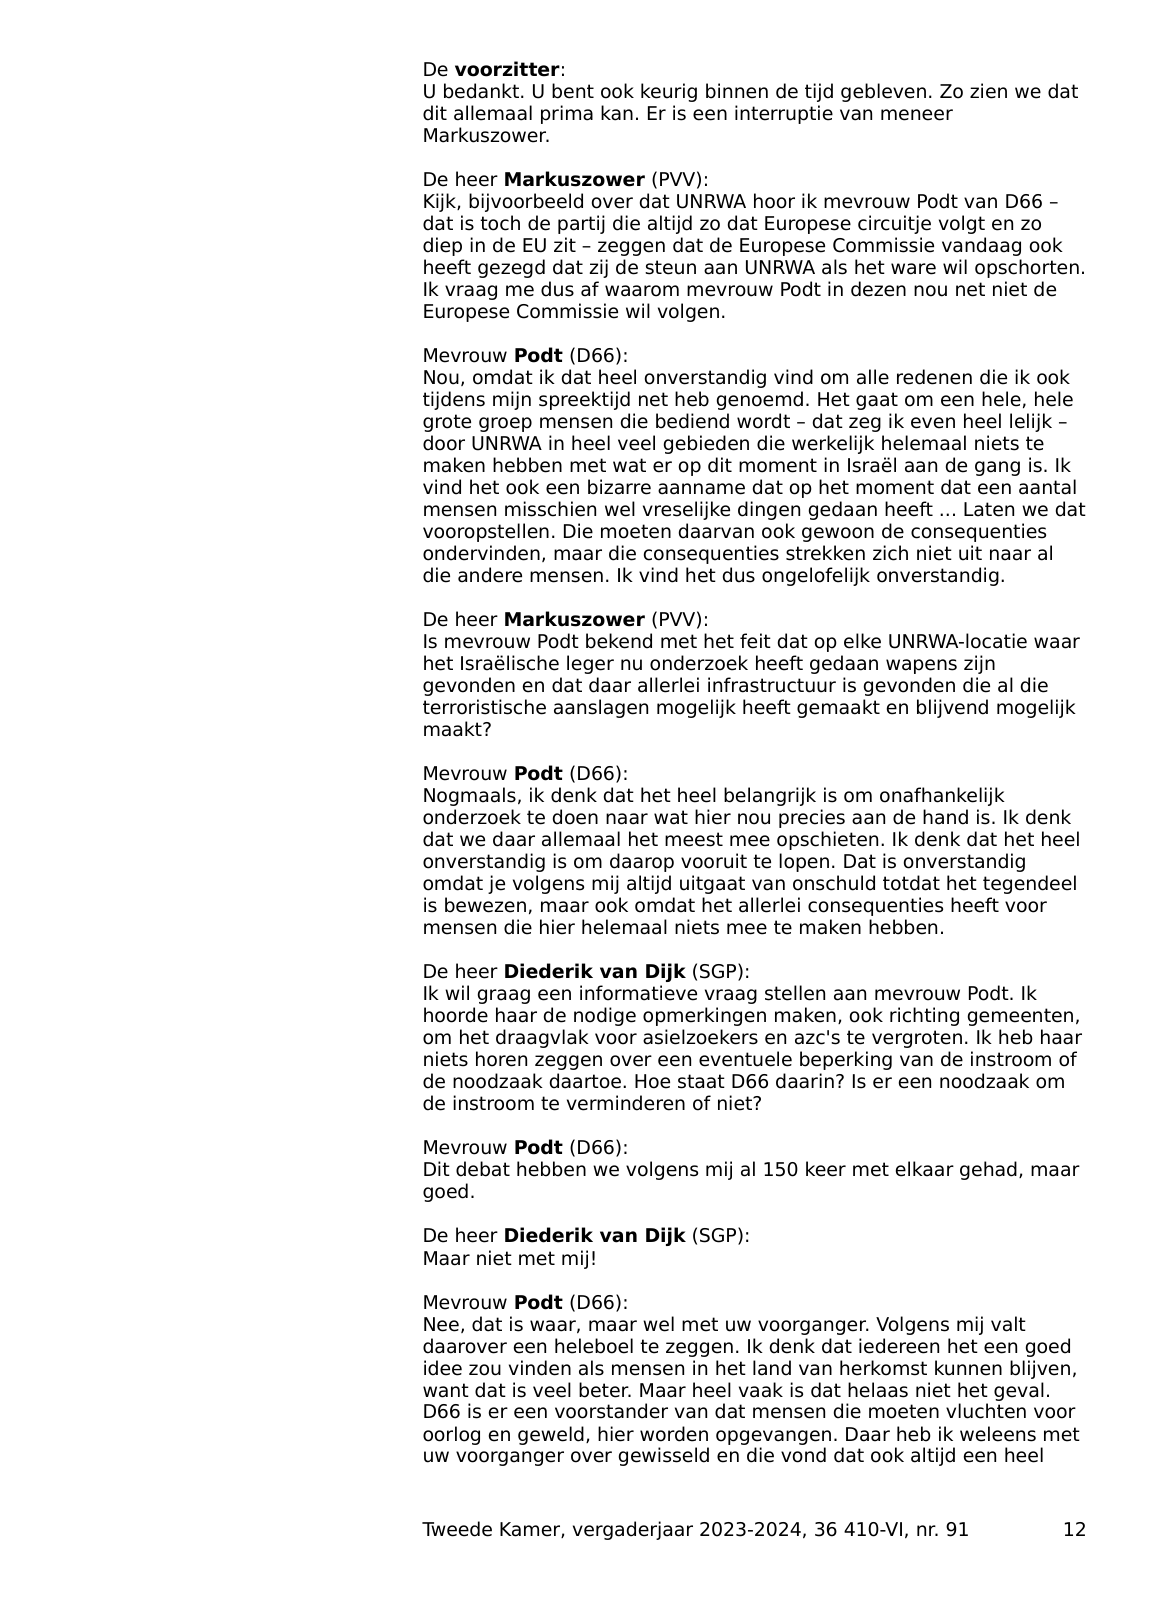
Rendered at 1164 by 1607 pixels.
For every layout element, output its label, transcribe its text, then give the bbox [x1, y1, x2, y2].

text Mevrouw Podt (D66): [422, 763, 1087, 785]
text Maar niet met mij! [422, 1247, 1087, 1269]
text Ik wil graag een informatieve vraag stellen aan mevrouw Podt. Ik hoorde haar de nodige opmerkingen maken, ook richting gemeenten, om het draagvlak voor asielzoekers en azc's te vergroten. Ik heb haar niets horen zeggen over een eventuele beperking van de instroom of de noodzaak daartoe. Hoe staat D66 daarin? Is er een noodzaak om de instroom te verminderen of niet? [422, 983, 1087, 1115]
text U bedankt. U bent ook keurig binnen de tijd gebleven. Zo zien we dat dit allemaal prima kan. Er is een interruptie van meneer Markuszower. [422, 81, 1087, 147]
text Mevrouw Podt (D66): [422, 1137, 1087, 1159]
text De heer Diederik van Dijk (SGP): [422, 961, 1087, 983]
text Is mevrouw Podt bekend met het feit dat op elke UNRWA-locatie waar het Israëlische leger nu onderzoek heeft gedaan wapens zijn gevonden en dat daar allerlei infrastructuur is gevonden die al die terroristische aanslagen mogelijk heeft gemaakt en blijvend mogelijk maakt? [422, 631, 1087, 741]
text Nou, omdat ik dat heel onverstandig vind om alle redenen die ik ook tijdens mijn spreektijd net heb genoemd. Het gaat om een hele, hele grote groep mensen die bediend wordt – dat zeg ik even heel lelijk – door UNRWA in heel veel gebieden die werkelijk helemaal niets te maken hebben met wat er op dit moment in Israël aan de gang is. Ik vind het ook een bizarre aanname dat op het moment dat een aantal mensen misschien wel vreselijke dingen gedaan heeft ... Laten we dat vooropstellen. Die moeten daarvan ook gewoon de consequenties ondervinden, maar die consequenties strekken zich niet uit naar al die andere mensen. Ik vind het dus ongelofelijk onverstandig. [422, 367, 1087, 587]
text Kijk, bijvoorbeeld over dat UNRWA hoor ik mevrouw Podt van D66 – dat is toch de partij die altijd zo dat Europese circuitje volgt en zo diep in de EU zit – zeggen dat de Europese Commissie vandaag ook heeft gezegd dat zij de steun aan UNRWA als het ware wil opschorten. Ik vraag me dus af waarom mevrouw Podt in dezen nou net niet de Europese Commissie wil volgen. [422, 191, 1087, 323]
text De voorzitter: [422, 59, 1087, 81]
text Nogmaals, ik denk dat het heel belangrijk is om onafhankelijk onderzoek te doen naar wat hier nou precies aan de hand is. Ik denk dat we daar allemaal het meest mee opschieten. Ik denk dat het heel onverstandig is om daarop vooruit te lopen. Dat is onverstandig omdat je volgens mij altijd uitgaat van onschuld totdat het tegendeel is bewezen, maar ook omdat het allerlei consequenties heeft voor mensen die hier helemaal niets mee te maken hebben. [422, 785, 1087, 939]
text De heer Markuszower (PVV): [422, 609, 1087, 631]
text De heer Diederik van Dijk (SGP): [422, 1225, 1087, 1247]
text Mevrouw Podt (D66): [422, 345, 1087, 367]
text De heer Markuszower (PVV): [422, 169, 1087, 191]
text Mevrouw Podt (D66): [422, 1292, 1087, 1313]
text Nee, dat is waar, maar wel met uw voorganger. Volgens mij valt daarover een heleboel te zeggen. Ik denk dat iedereen het een goed idee zou vinden als mensen in het land van herkomst kunnen blijven, want dat is veel beter. Maar heel vaak is dat helaas niet het geval. D66 is er een voorstander van dat mensen die moeten vluchten voor oorlog en geweld, hier worden opgevangen. Daar heb ik weleens met uw voorganger over gewisseld en die vond dat ook altijd een heel [422, 1313, 1087, 1467]
text Dit debat hebben we volgens mij al 150 keer met elkaar gehad, maar goed. [422, 1159, 1087, 1203]
